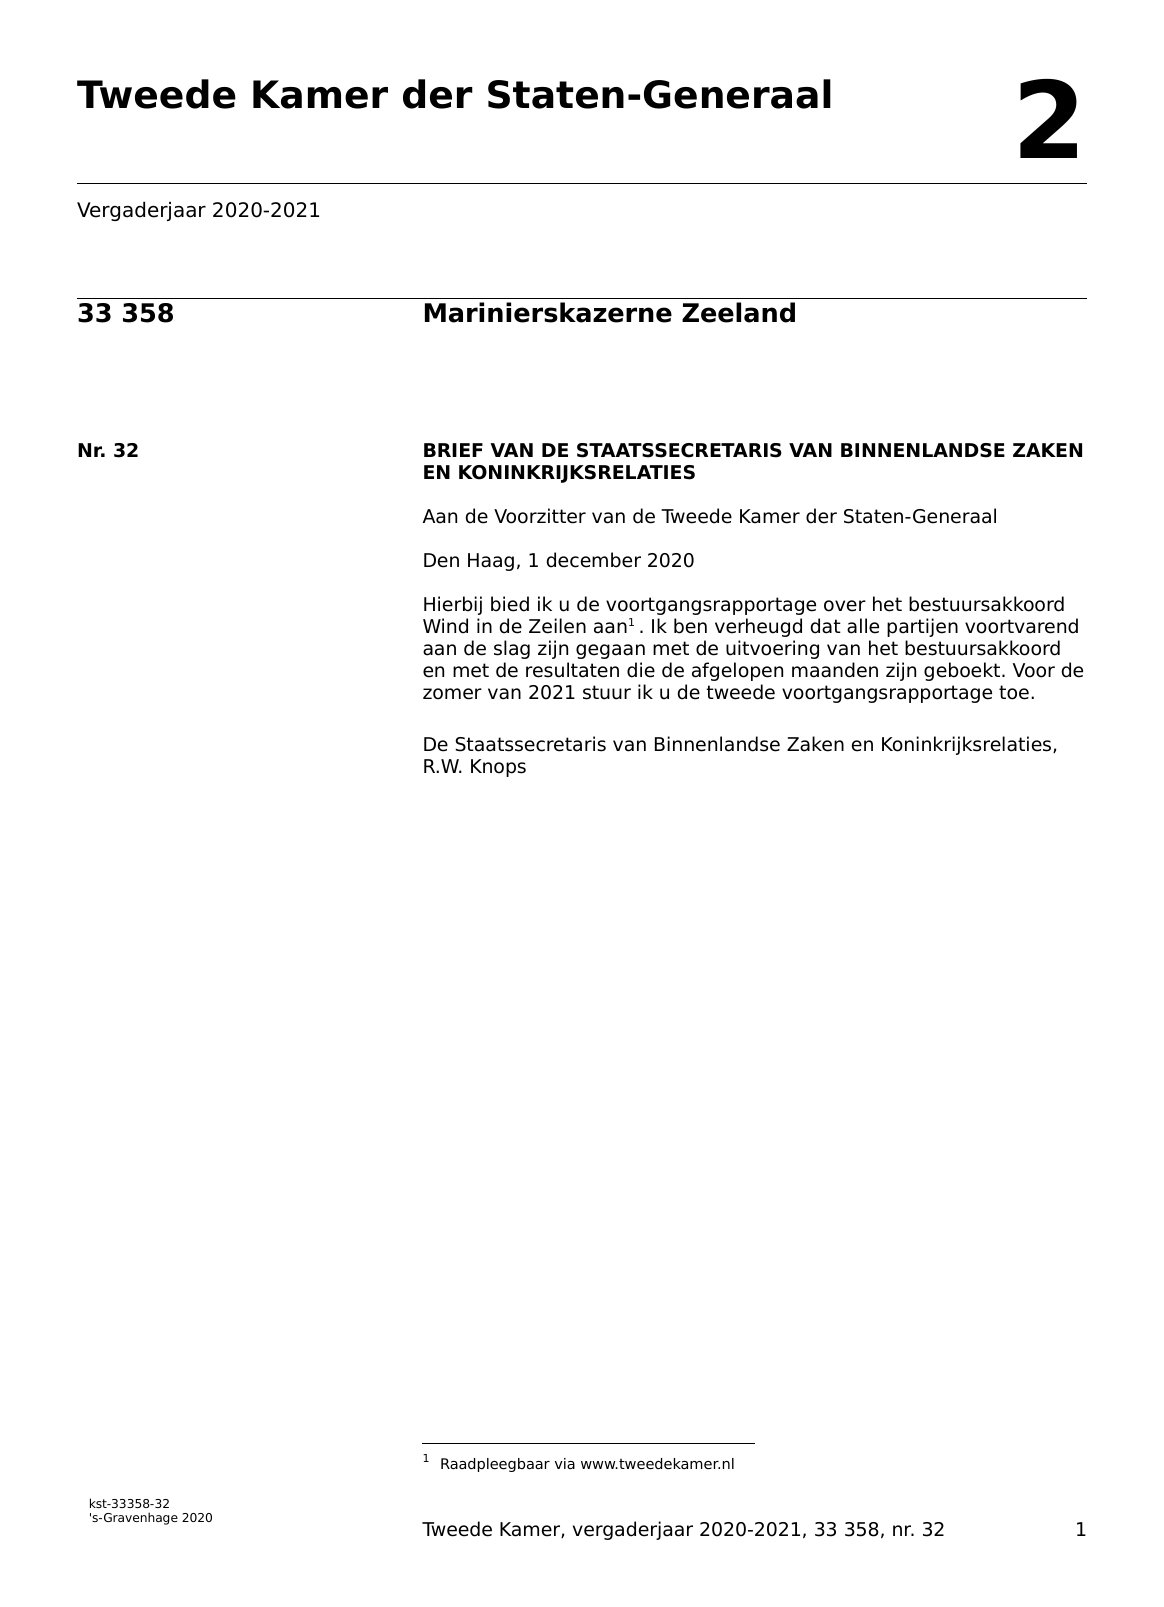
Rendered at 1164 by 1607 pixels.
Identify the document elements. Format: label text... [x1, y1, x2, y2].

text Raadpleegbaar via www.tweedekamer.nl [422, 1452, 1087, 1474]
table_header 2 [886, 59, 1087, 183]
text Hierbij bied ik u de voortgangsrapportage over het bestuursakkoord Wind in de Zeilen aan. Ik ben verheugd dat alle partijen voortvarend aan de slag zijn gegaan met de uitvoering van het bestuursakkoord en met de resultaten die de afgelopen maanden zijn geboekt. Voor de zomer van 2021 stuur ik u de tweede voortgangsrapportage toe. [422, 594, 1087, 704]
text 's-Gravenhage 2020 [88, 1511, 323, 1525]
text Den Haag, 1 december 2020 [422, 550, 1087, 572]
text kst-33358-32 [88, 1497, 323, 1511]
table_header Tweede Kamer der Staten-Generaal [77, 59, 886, 183]
table_cell Vergaderjaar 2020-2021 [77, 184, 1087, 298]
text Aan de Voorzitter van de Tweede Kamer der Staten-Generaal [422, 506, 1087, 528]
subtitle 33 358 Marinierskazerne Zeeland [77, 299, 1087, 329]
text De Staatssecretaris van Binnenlandse Zaken en Koninkrijksrelaties, R.W. Knops [422, 734, 1087, 778]
subtitle Nr. 32 BRIEF VAN DE STAATSSECRETARIS VAN BINNENLANDSE ZAKEN EN KONINKRIJKSRELATIES [77, 440, 1087, 484]
